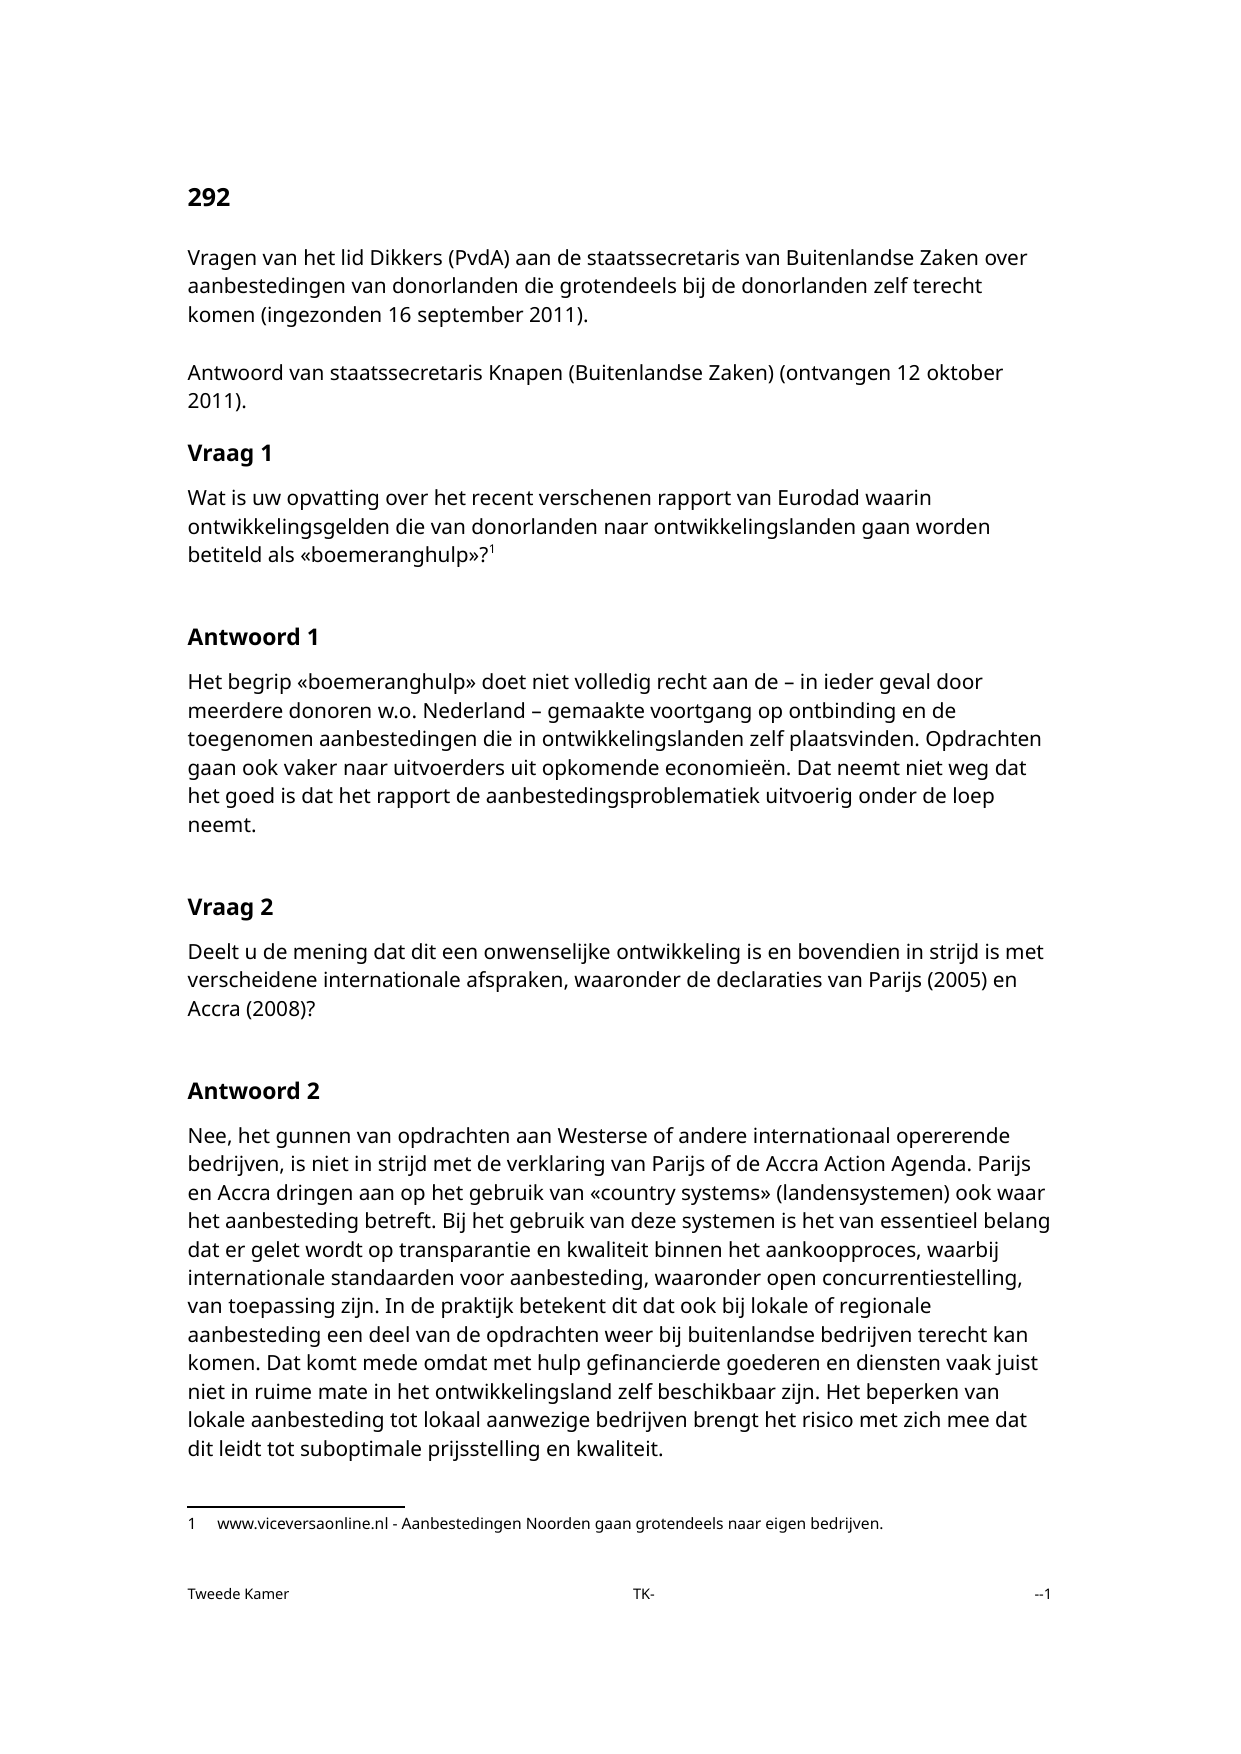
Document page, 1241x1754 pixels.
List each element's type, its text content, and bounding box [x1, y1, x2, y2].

subtitle Vraag 1 [187, 437, 1053, 468]
subtitle Antwoord 2 [187, 1075, 1053, 1106]
text Het begrip «boemeranghulp» doet niet volledig recht aan de – in ieder geval door meerdere donoren w.o. Nederland – gemaakte voortgang op ontbinding en de toegenomen aanbestedingen die in ontwikkelingslanden zelf plaatsvinden. Opdrachten gaan ook vaker naar uitvoerders uit opkomende economieën. Dat neemt niet weg dat het goed is dat het rapport de aanbestedingsproblematiek uitvoerig onder de loep neemt. [187, 667, 1053, 838]
text Vragen van het lid Dikkers (PvdA) aan de staatssecretaris van Buitenlandse Zaken over aanbestedingen van donorlanden die grotendeels bij de donorlanden zelf terecht komen (ingezonden 16 september 2011). [187, 243, 1053, 328]
text www.viceversaonline.nl - Aanbestedingen Noorden gaan grotendeels naar eigen bedrijven. [187, 1477, 1053, 1534]
text Nee, het gunnen van opdrachten aan Westerse of andere internationaal opererende bedrijven, is niet in strijd met de verklaring van Parijs of de Accra Action Agenda. Parijs en Accra dringen aan op het gebruik van «country systems» (landensystemen) ook waar het aanbesteding betreft. Bij het gebruik van deze systemen is het van essentieel belang dat er gelet wordt op transparantie en kwaliteit binnen het aankoopproces, waarbij internationale standaarden voor aanbesteding, waaronder open concurrentiestelling, van toepassing zijn. In de praktijk betekent dit dat ook bij lokale of regionale aanbesteding een deel van de opdrachten weer bij buitenlandse bedrijven terecht kan komen. Dat komt mede omdat met hulp gefinancierde goederen en diensten vaak juist niet in ruime mate in het ontwikkelingsland zelf beschikbaar zijn. Het beperken van lokale aanbesteding tot lokaal aanwezige bedrijven brengt het risico met zich mee dat dit leidt tot suboptimale prijsstelling en kwaliteit. [187, 1121, 1053, 1462]
subtitle Vraag 2 [187, 891, 1053, 922]
text Wat is uw opvatting over het recent verschenen rapport van Eurodad waarin ontwikkelingsgelden die van donorlanden naar ontwikkelingslanden gaan worden betiteld als «boemeranghulp»? [187, 483, 1053, 569]
text 292 [187, 179, 1053, 213]
text Deelt u de mening dat dit een onwenselijke ontwikkeling is en bovendien in strijd is met verscheidene internationale afspraken, waaronder de declaraties van Parijs (2005) en Accra (2008)? [187, 937, 1053, 1022]
subtitle Antwoord 1 [187, 621, 1053, 652]
text Antwoord van staatssecretaris Knapen (Buitenlandse Zaken) (ontvangen 12 oktober 2011). [187, 358, 1053, 415]
